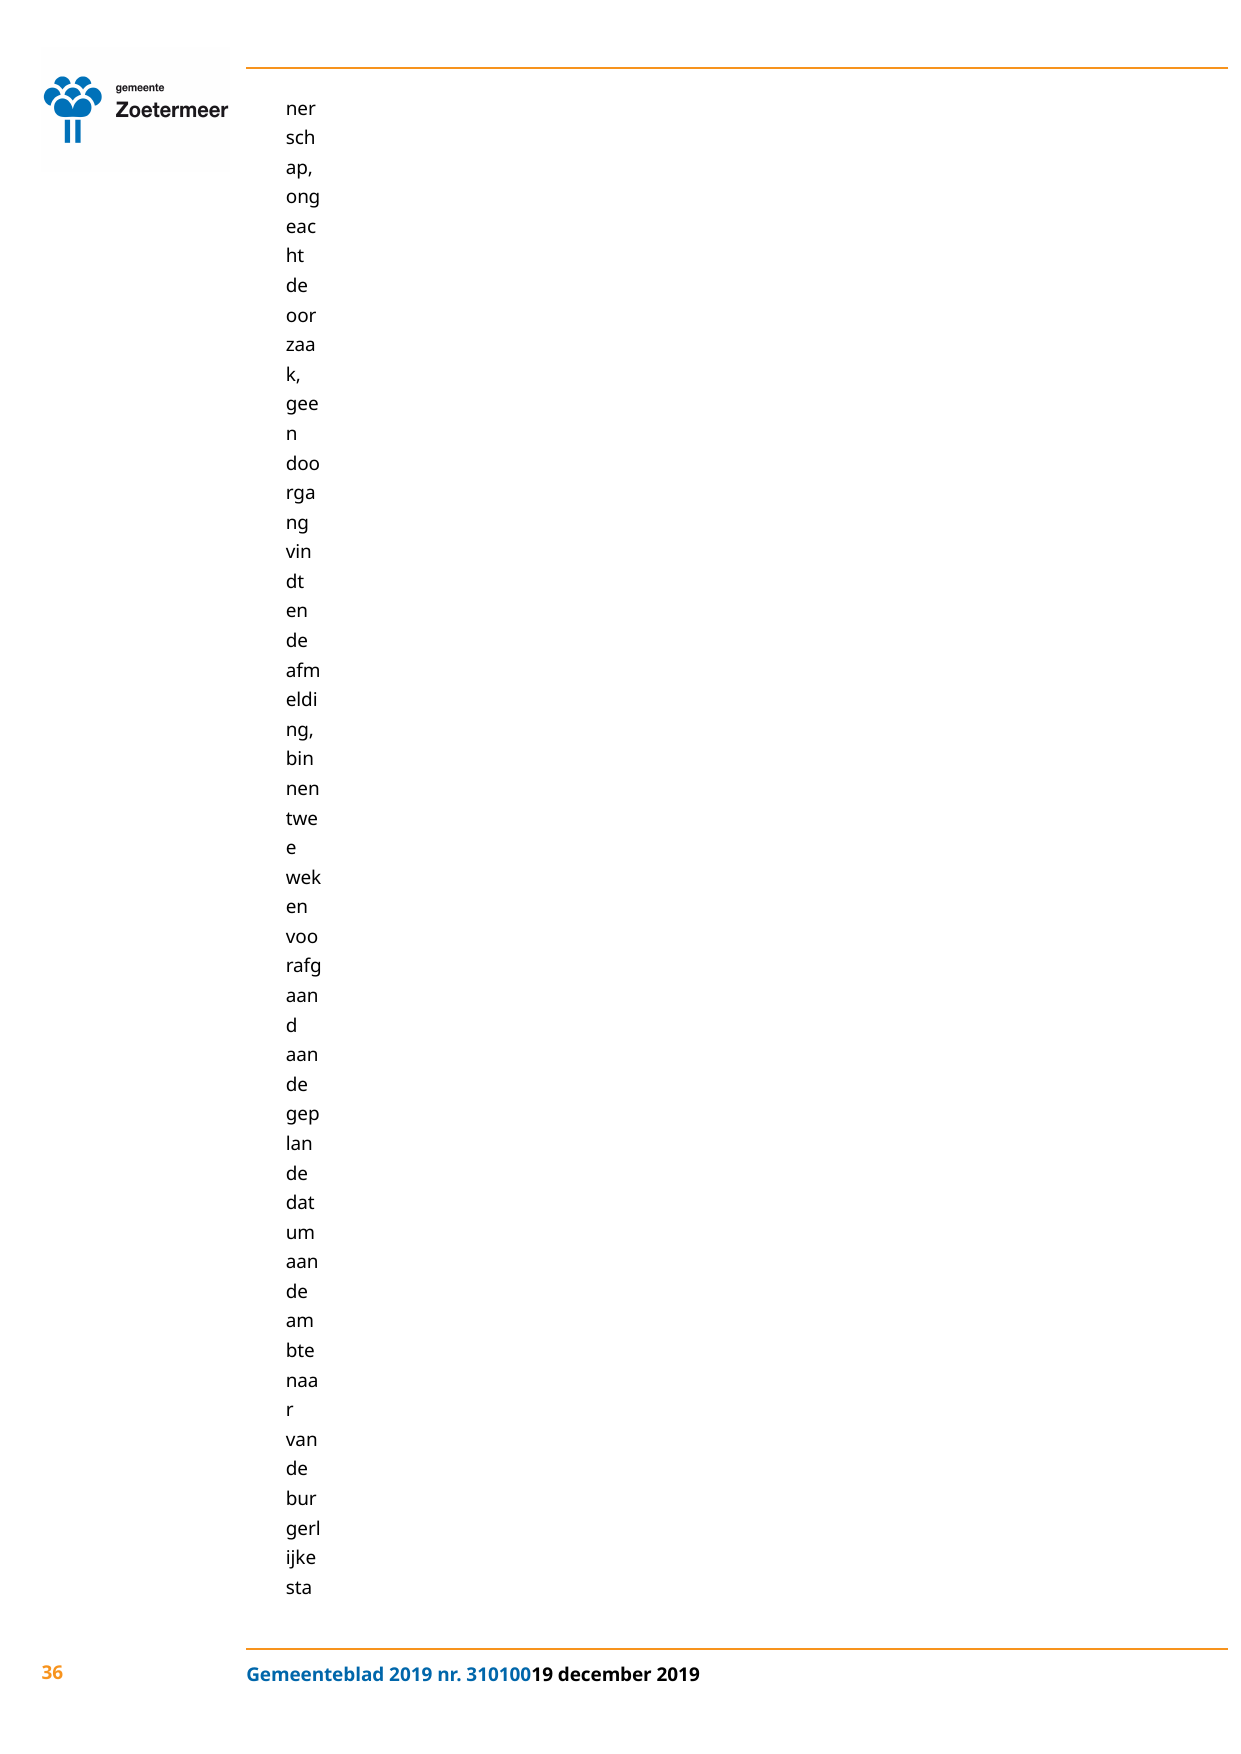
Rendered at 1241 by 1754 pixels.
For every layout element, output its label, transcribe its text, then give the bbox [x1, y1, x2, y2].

table_cell [323, 95, 361, 1600]
table_cell [361, 95, 398, 1600]
table_cell nerschap, ongeacht de oorzaak, geen doorgang vindt en de afmelding, binnen twee weken voorafgaand aan de geplande datum aan de ambtenaar van de burgerlijke sta [286, 95, 323, 1600]
table_cell [248, 95, 286, 1600]
picture [41, 47, 231, 172]
table_cell [399, 95, 436, 1600]
